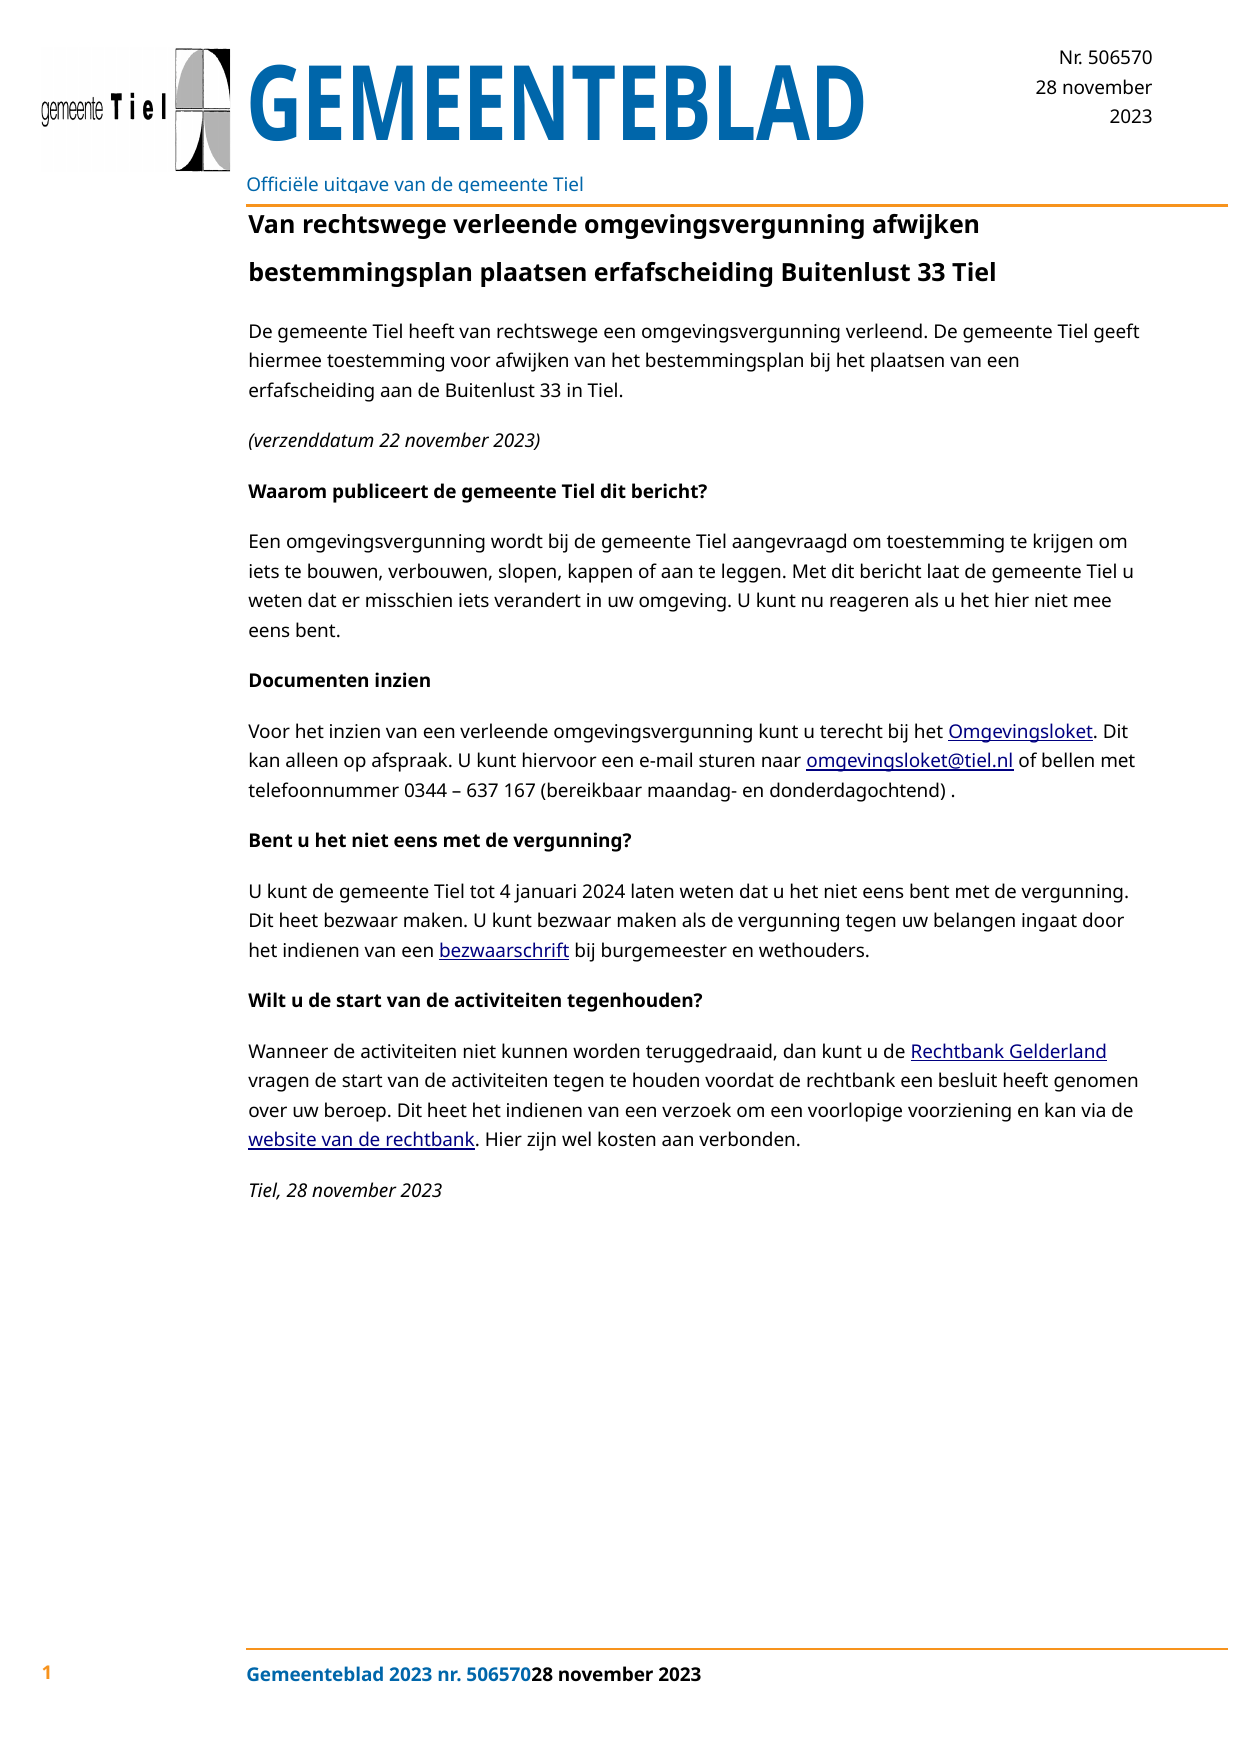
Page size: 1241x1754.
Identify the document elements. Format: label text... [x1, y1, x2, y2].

text Tiel, 28 november 2023 [248, 1177, 1152, 1203]
text Een omgevingsvergunning wordt bij de gemeente Tiel aangevraagd om toestemming te krijgen om iets te bouwen, verbouwen, slopen, kappen of aan te leggen. Met dit bericht laat de gemeente Tiel u weten dat er misschien iets verandert in uw omgeving. U kunt nu reageren als u het hier niet mee eens bent. [248, 528, 1152, 643]
text Documenten inzien [248, 667, 1152, 693]
text Wanneer de activiteiten niet kunnen worden teruggedraaid, dan kunt u de Rechtbank Gelderland vragen de start van de activiteiten tegen te houden voordat de rechtbank een besluit heeft genomen over uw beroep. Dit heet het indienen van een verzoek om een voorlopige voorziening en kan via de website van de rechtbank. Hier zijn wel kosten aan verbonden. [248, 1038, 1152, 1152]
text U kunt de gemeente Tiel tot 4 januari 2024 laten weten dat u het niet eens bent met de vergunning. Dit heet bezwaar maken. U kunt bezwaar maken als de vergunning tegen uw belangen ingaat door het indienen van een bezwaarschrift bij burgemeester en wethouders. [248, 878, 1152, 963]
text Wilt u de start van de activiteiten tegenhouden? [248, 987, 1152, 1013]
text (verzenddatum 22 november 2023) [248, 427, 1152, 453]
text De gemeente Tiel heeft van rechtswege een omgevingsvergunning verleend. De gemeente Tiel geeft hiermee toestemming voor afwijken van het bestemmingsplan bij het plaatsen van een erfafscheiding aan de Buitenlust 33 in Tiel. [248, 318, 1152, 403]
text Waarom publiceert de gemeente Tiel dit bericht? [248, 478, 1152, 504]
text Van rechtswege verleende omgevingsvergunning afwijken bestemmingsplan plaatsen erfafscheiding Buitenlust 33 Tiel [248, 207, 1152, 288]
picture [41, 47, 231, 172]
text Bent u het niet eens met de vergunning? [248, 827, 1152, 853]
text Voor het inzien van een verleende omgevingsvergunning kunt u terecht bij het Omgevingsloket. Dit kan alleen op afspraak. U kunt hiervoor een e-mail sturen naar omgevingsloket@tiel.nl of bellen met telefoonnummer 0344 – 637 167 (bereikbaar maandag- en donderdagochtend) . [248, 718, 1152, 803]
